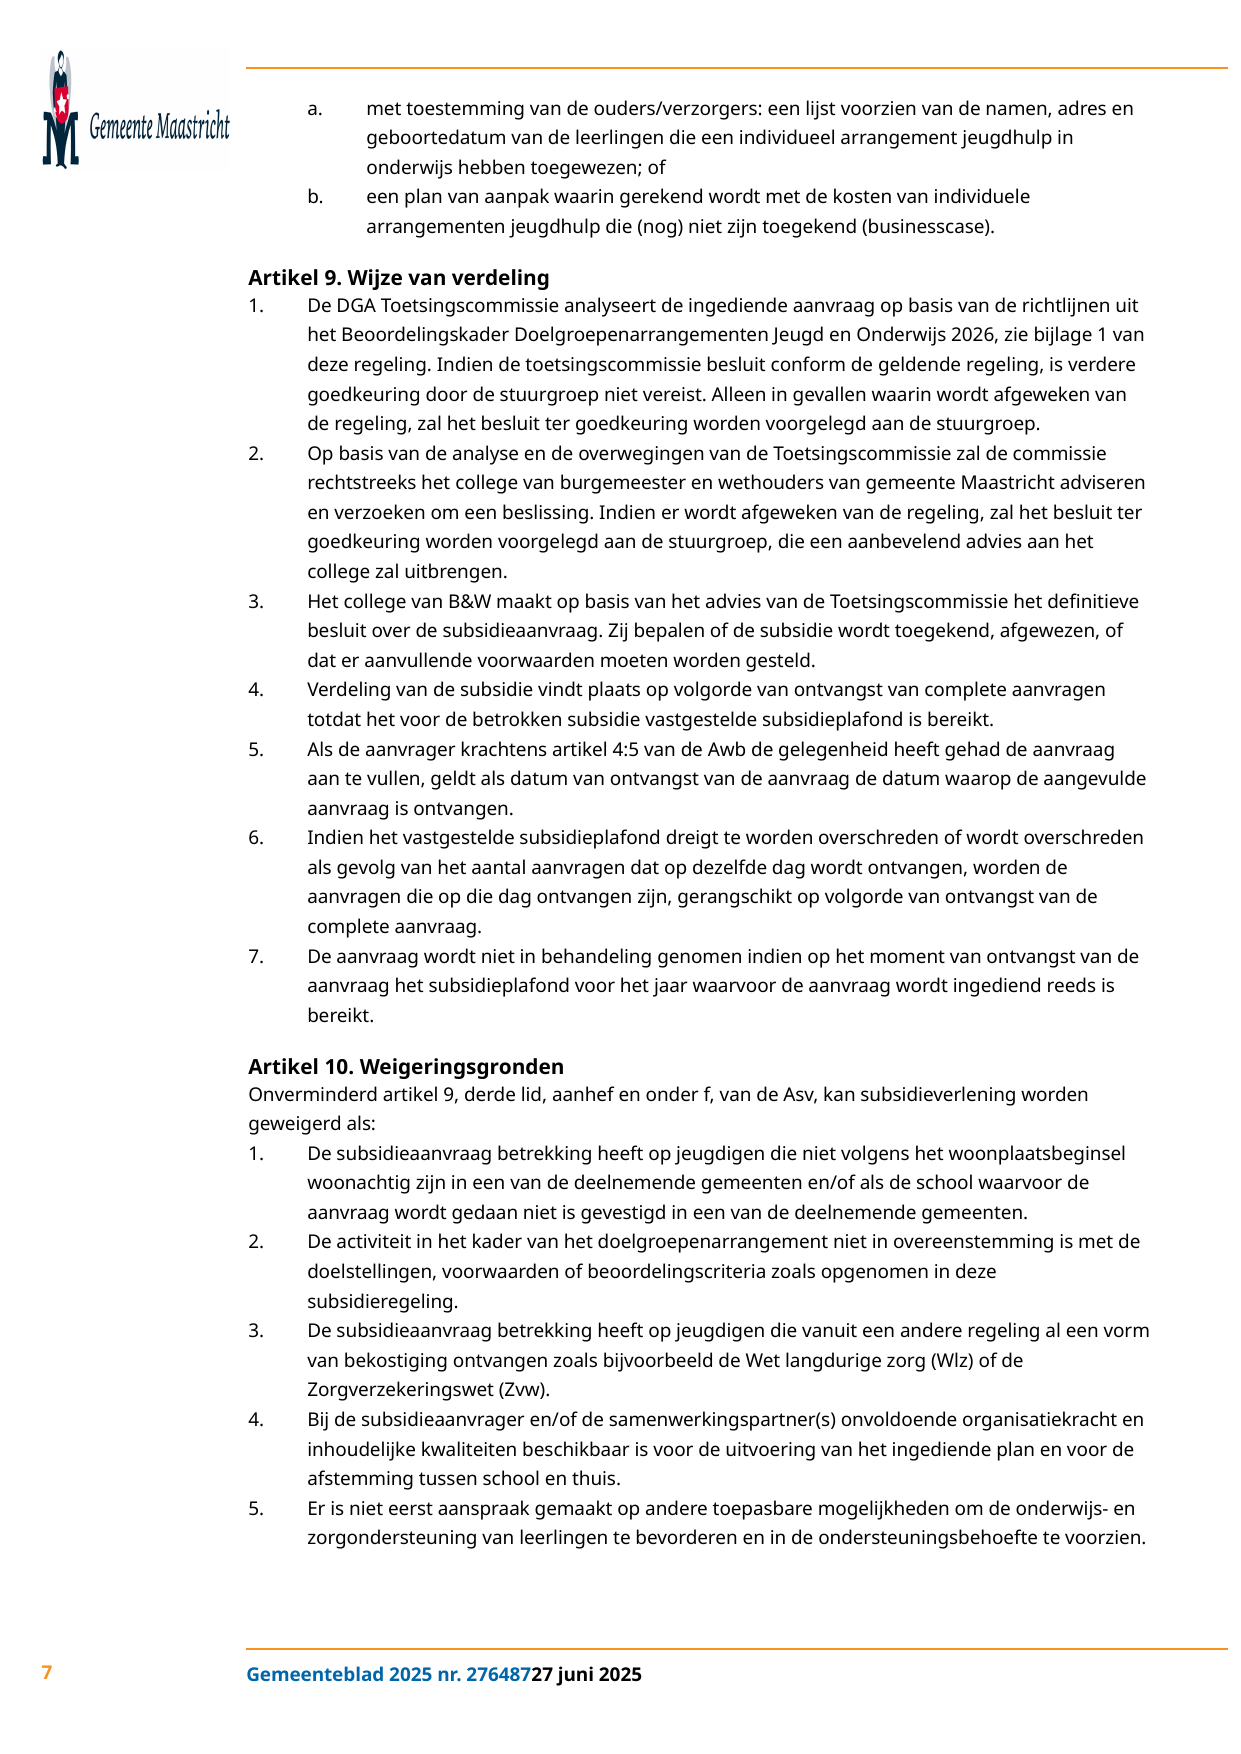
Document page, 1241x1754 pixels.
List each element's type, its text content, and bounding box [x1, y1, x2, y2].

picture [41, 47, 231, 172]
list Bij de subsidieaanvrager en/of de samenwerkingspartner(s) onvoldoende organisatiekracht en inhoudelijke kwaliteiten beschikbaar is voor de uitvoering van het ingediende plan en voor de afstemming tussen school en thuis. [248, 1406, 1152, 1491]
text Onverminderd artikel 9, derde lid, aanhef en onder f, van de Asv, kan subsidieverlening worden geweigerd als: [248, 1081, 1152, 1136]
list een plan van aanpak waarin gerekend wordt met de kosten van individuele arrangementen jeugdhulp die (nog) niet zijn toegekend (businesscase). [307, 183, 1152, 239]
list De DGA Toetsingscommissie analyseert de ingediende aanvraag op basis van de richtlijnen uit het Beoordelingskader Doelgroepenarrangementen Jeugd en Onderwijs 2026, zie bijlage 1 van deze regeling. Indien de toetsingscommissie besluit conform de geldende regeling, is verdere goedkeuring door de stuurgroep niet vereist. Alleen in gevallen waarin wordt afgeweken van de regeling, zal het besluit ter goedkeuring worden voorgelegd aan de stuurgroep. [248, 292, 1152, 436]
text Artikel 9. Wijze van verdeling [248, 263, 1152, 292]
list De aanvraag wordt niet in behandeling genomen indien op het moment van ontvangst van de aanvraag het subsidieplafond voor het jaar waarvoor de aanvraag wordt ingediend reeds is bereikt. [248, 943, 1152, 1028]
text Artikel 10. Weigeringsgronden [248, 1052, 1152, 1081]
list Het college van B&W maakt op basis van het advies van de Toetsingscommissie het definitieve besluit over de subsidieaanvraag. Zij bepalen of de subsidie wordt toegekend, afgewezen, of dat er aanvullende voorwaarden moeten worden gesteld. [248, 588, 1152, 673]
list Indien het vastgestelde subsidieplafond dreigt te worden overschreden of wordt overschreden als gevolg van het aantal aanvragen dat op dezelfde dag wordt ontvangen, worden de aanvragen die op die dag ontvangen zijn, gerangschikt op volgorde van ontvangst van de complete aanvraag. [248, 824, 1152, 939]
list Verdeling van de subsidie vindt plaats op volgorde van ontvangst van complete aanvragen totdat het voor de betrokken subsidie vastgestelde subsidieplafond is bereikt. [248, 677, 1152, 732]
list De activiteit in het kader van het doelgroepenarrangement niet in overeenstemming is met de doelstellingen, voorwaarden of beoordelingscriteria zoals opgenomen in deze subsidieregeling. [248, 1229, 1152, 1314]
list De subsidieaanvraag betrekking heeft op jeugdigen die vanuit een andere regeling al een vorm van bekostiging ontvangen zoals bijvoorbeeld de Wet langdurige zorg (Wlz) of de Zorgverzekeringswet (Zvw). [248, 1317, 1152, 1402]
list Als de aanvrager krachtens artikel 4:5 van de Awb de gelegenheid heeft gehad de aanvraag aan te vullen, geldt als datum van ontvangst van de aanvraag de datum waarop de aangevulde aanvraag is ontvangen. [248, 736, 1152, 821]
list Er is niet eerst aanspraak gemaakt op andere toepasbare mogelijkheden om de onderwijs- en zorgondersteuning van leerlingen te bevorderen en in de ondersteuningsbehoefte te voorzien. [248, 1495, 1152, 1550]
list Op basis van de analyse en de overwegingen van de Toetsingscommissie zal de commissie rechtstreeks het college van burgemeester en wethouders van gemeente Maastricht adviseren en verzoeken om een beslissing. Indien er wordt afgeweken van de regeling, zal het besluit ter goedkeuring worden voorgelegd aan de stuurgroep, die een aanbevelend advies aan het college zal uitbrengen. [248, 440, 1152, 584]
list met toestemming van de ouders/verzorgers: een lijst voorzien van de namen, adres en geboortedatum van de leerlingen die een individueel arrangement jeugdhulp in onderwijs hebben toegewezen; of [307, 95, 1152, 180]
list De subsidieaanvraag betrekking heeft op jeugdigen die niet volgens het woonplaatsbeginsel woonachtig zijn in een van de deelnemende gemeenten en/of als de school waarvoor de aanvraag wordt gedaan niet is gevestigd in een van de deelnemende gemeenten. [248, 1140, 1152, 1225]
